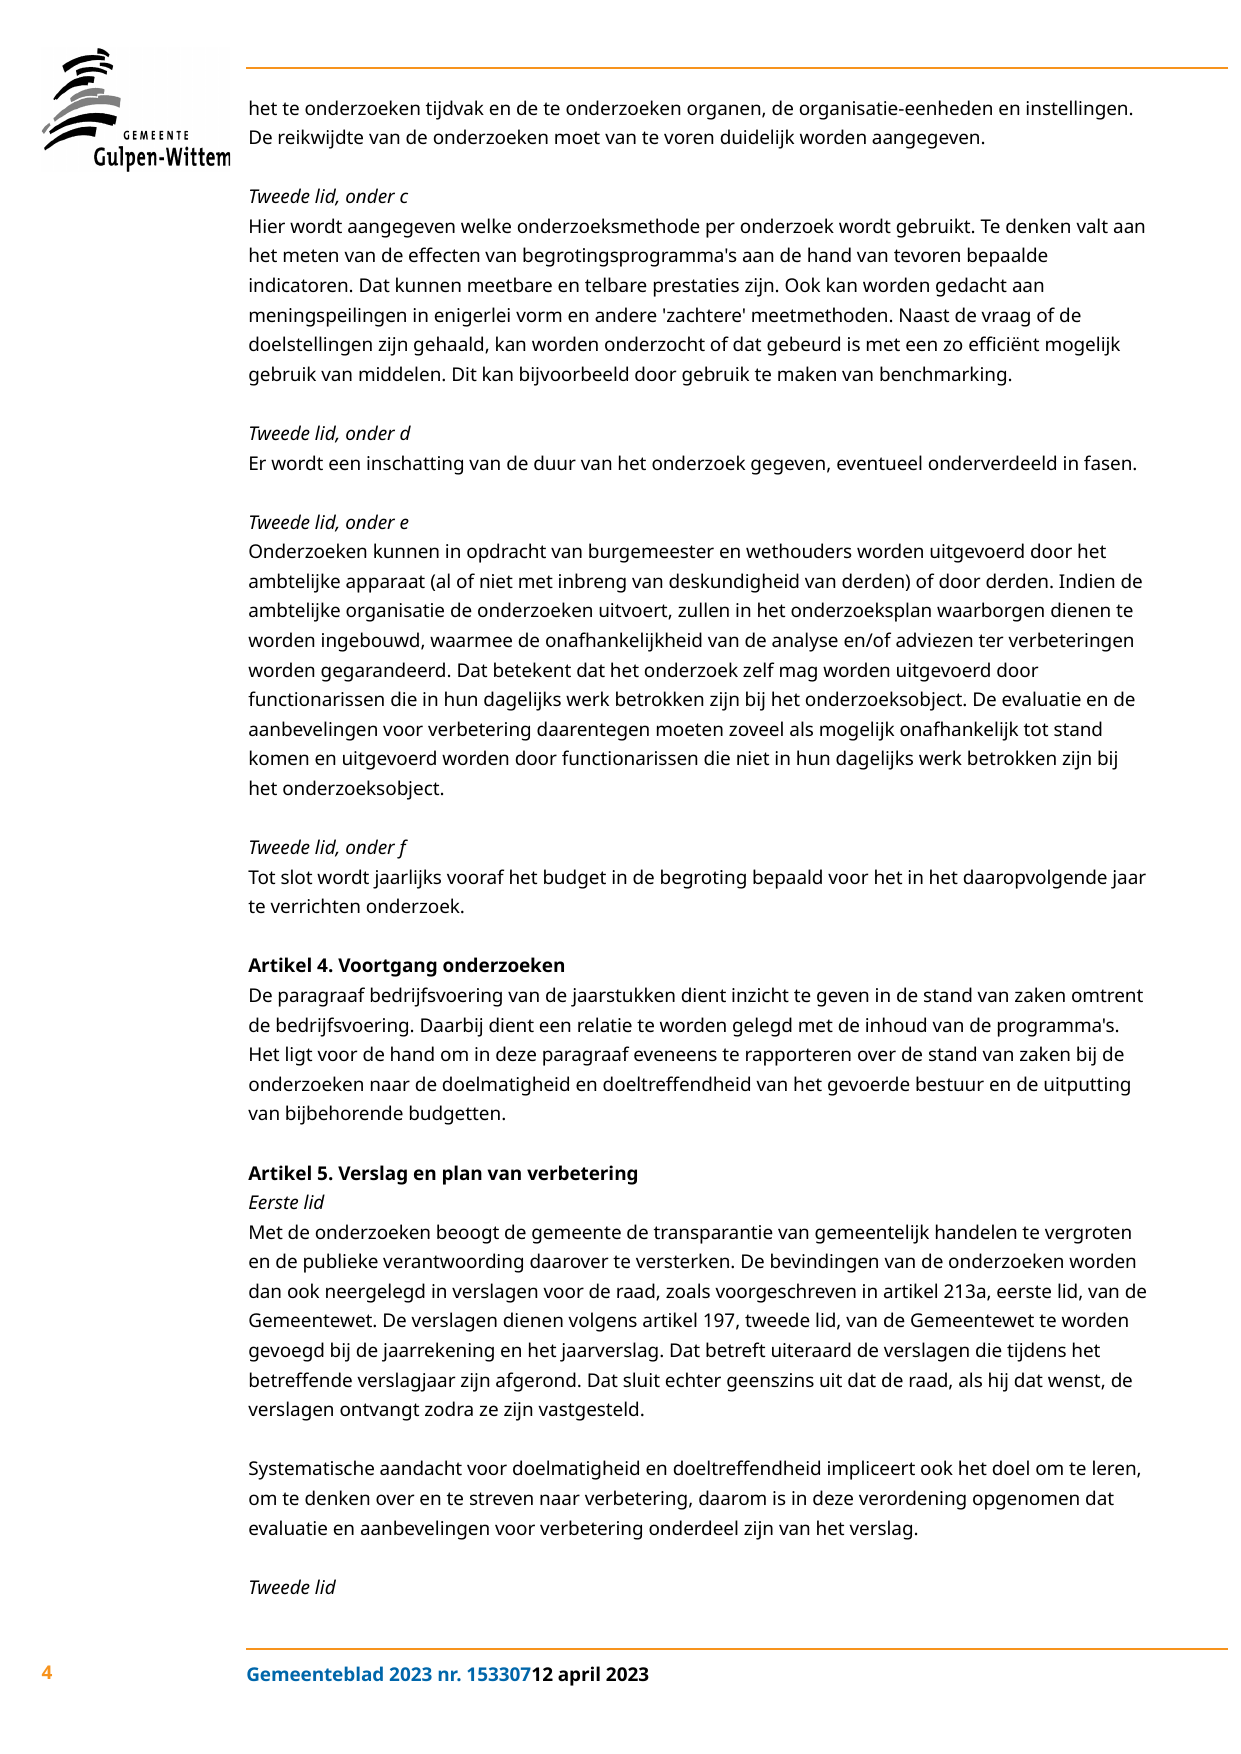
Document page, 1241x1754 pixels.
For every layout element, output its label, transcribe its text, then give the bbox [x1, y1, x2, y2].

text Artikel 5. Verslag en plan van verbetering [248, 1160, 1152, 1186]
text Hier wordt aangegeven welke onderzoeksmethode per onderzoek wordt gebruikt. Te denken valt aan het meten van de effecten van begrotingsprogramma's aan de hand van tevoren bepaalde indicatoren. Dat kunnen meetbare en telbare prestaties zijn. Ook kan worden gedacht aan meningspeilingen in enigerlei vorm en andere 'zachtere' meetmethoden. Naast de vraag of de doelstellingen zijn gehaald, kan worden onderzocht of dat gebeurd is met een zo efficiënt mogelijk gebruik van middelen. Dit kan bijvoorbeeld door gebruik te maken van benchmarking. [248, 213, 1152, 387]
text Tweede lid, onder c [248, 183, 1152, 209]
text Tweede lid, onder d [248, 420, 1152, 446]
text Tweede lid, onder e [248, 509, 1152, 535]
text De paragraaf bedrijfsvoering van de jaarstukken dient inzicht te geven in de stand van zaken omtrent de bedrijfsvoering. Daarbij dient een relatie te worden gelegd met de inhoud van de programma's. Het ligt voor de hand om in deze paragraaf eveneens te rapporteren over de stand van zaken bij de onderzoeken naar de doelmatigheid en doeltreffendheid van het gevoerde bestuur en de uitputting van bijbehorende budgetten. [248, 982, 1152, 1126]
text Tweede lid [248, 1574, 1152, 1600]
text het te onderzoeken tijdvak en de te onderzoeken organen, de organisatie-eenheden en instellingen. De reikwijdte van de onderzoeken moet van te voren duidelijk worden aangegeven. [248, 95, 1152, 150]
text Artikel 4. Voortgang onderzoeken [248, 953, 1152, 978]
text Systematische aandacht voor doelmatigheid en doeltreffendheid impliceert ook het doel om te leren, om te denken over en te streven naar verbetering, daarom is in deze verordening opgenomen dat evaluatie en aanbevelingen voor verbetering onderdeel zijn van het verslag. [248, 1456, 1152, 1541]
text Tweede lid, onder f [248, 834, 1152, 860]
picture [41, 47, 231, 172]
text Er wordt een inschatting van de duur van het onderzoek gegeven, eventueel onderverdeeld in fasen. [248, 450, 1152, 476]
text Tot slot wordt jaarlijks vooraf het budget in de begroting bepaald voor het in het daaropvolgende jaar te verrichten onderzoek. [248, 864, 1152, 919]
text Onderzoeken kunnen in opdracht van burgemeester en wethouders worden uitgevoerd door het ambtelijke apparaat (al of niet met inbreng van deskundigheid van derden) of door derden. Indien de ambtelijke organisatie de onderzoeken uitvoert, zullen in het onderzoeksplan waarborgen dienen te worden ingebouwd, waarmee de onafhankelijkheid van de analyse en/of adviezen ter verbeteringen worden gegarandeerd. Dat betekent dat het onderzoek zelf mag worden uitgevoerd door functionarissen die in hun dagelijks werk betrokken zijn bij het onderzoeksobject. De evaluatie en de aanbevelingen voor verbetering daarentegen moeten zoveel als mogelijk onafhankelijk tot stand komen en uitgevoerd worden door functionarissen die niet in hun dagelijks werk betrokken zijn bij het onderzoeksobject. [248, 538, 1152, 801]
text Eerste lid [248, 1189, 1152, 1215]
text Met de onderzoeken beoogt de gemeente de transparantie van gemeentelijk handelen te vergroten en de publieke verantwoording daarover te versterken. De bevindingen van de onderzoeken worden dan ook neergelegd in verslagen voor de raad, zoals voorgeschreven in artikel 213a, eerste lid, van de Gemeentewet. De verslagen dienen volgens artikel 197, tweede lid, van de Gemeentewet te worden gevoegd bij de jaarrekening en het jaarverslag. Dat betreft uiteraard de verslagen die tijdens het betreffende verslagjaar zijn afgerond. Dat sluit echter geenszins uit dat de raad, als hij dat wenst, de verslagen ontvangt zodra ze zijn vastgesteld. [248, 1219, 1152, 1422]
